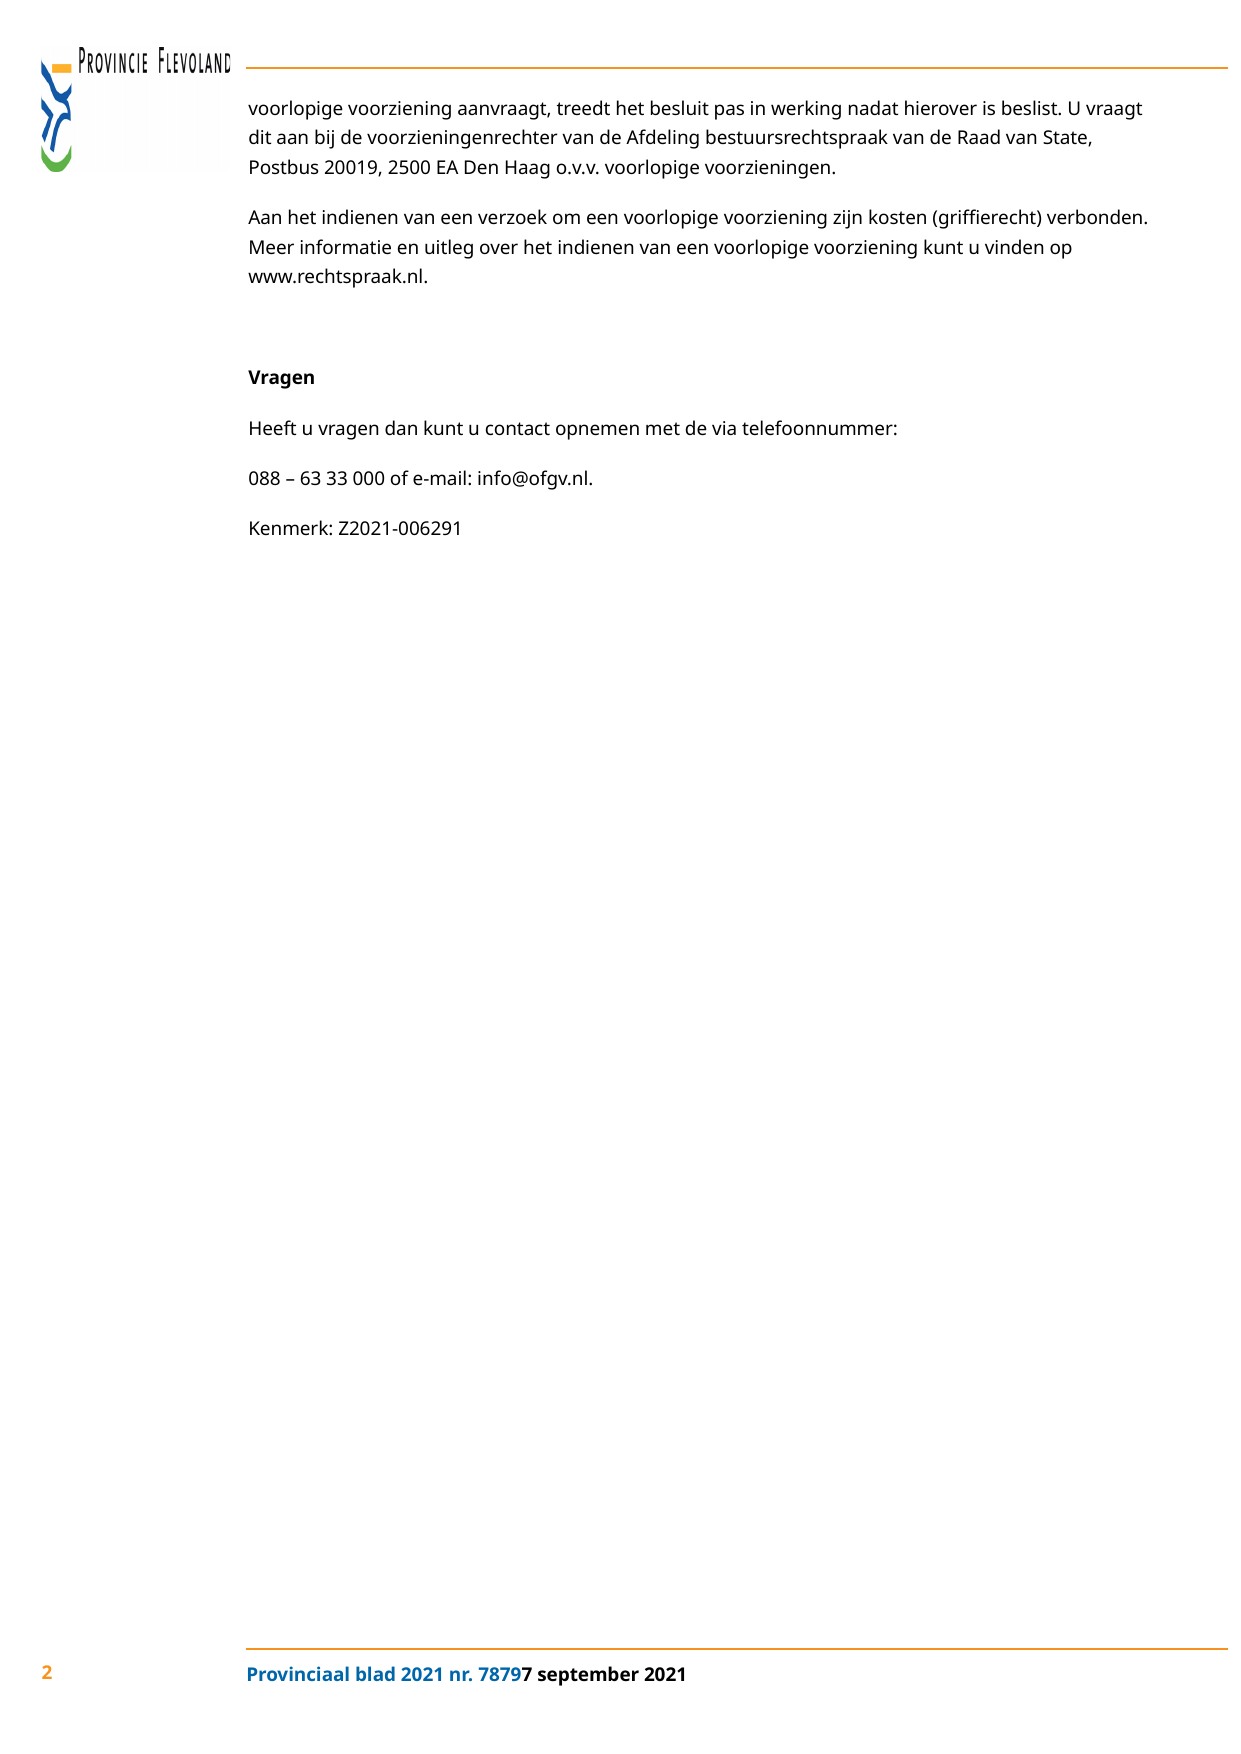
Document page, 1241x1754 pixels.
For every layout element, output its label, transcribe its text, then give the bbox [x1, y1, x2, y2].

text 088 – 63 33 000 of e-mail: info@ofgv.nl. [248, 465, 1152, 491]
text Kenmerk: Z2021-006291 [248, 516, 1152, 541]
text voorlopige voorziening aanvraagt, treedt het besluit pas in werking nadat hierover is beslist. U vraagt dit aan bij de voorzieningenrechter van de Afdeling bestuursrechtspraak van de Raad van State, Postbus 20019, 2500 EA Den Haag o.v.v. voorlopige voorzieningen. [248, 95, 1152, 180]
text Heeft u vragen dan kunt u contact opnemen met de via telefoonnummer: [248, 415, 1152, 441]
text Vragen [248, 364, 1152, 390]
picture [41, 47, 231, 172]
text Aan het indienen van een verzoek om een voorlopige voorziening zijn kosten (griffierecht) verbonden. Meer informatie en uitleg over het indienen van een voorlopige voorziening kunt u vinden op www.rechtspraak.nl. [248, 204, 1152, 289]
